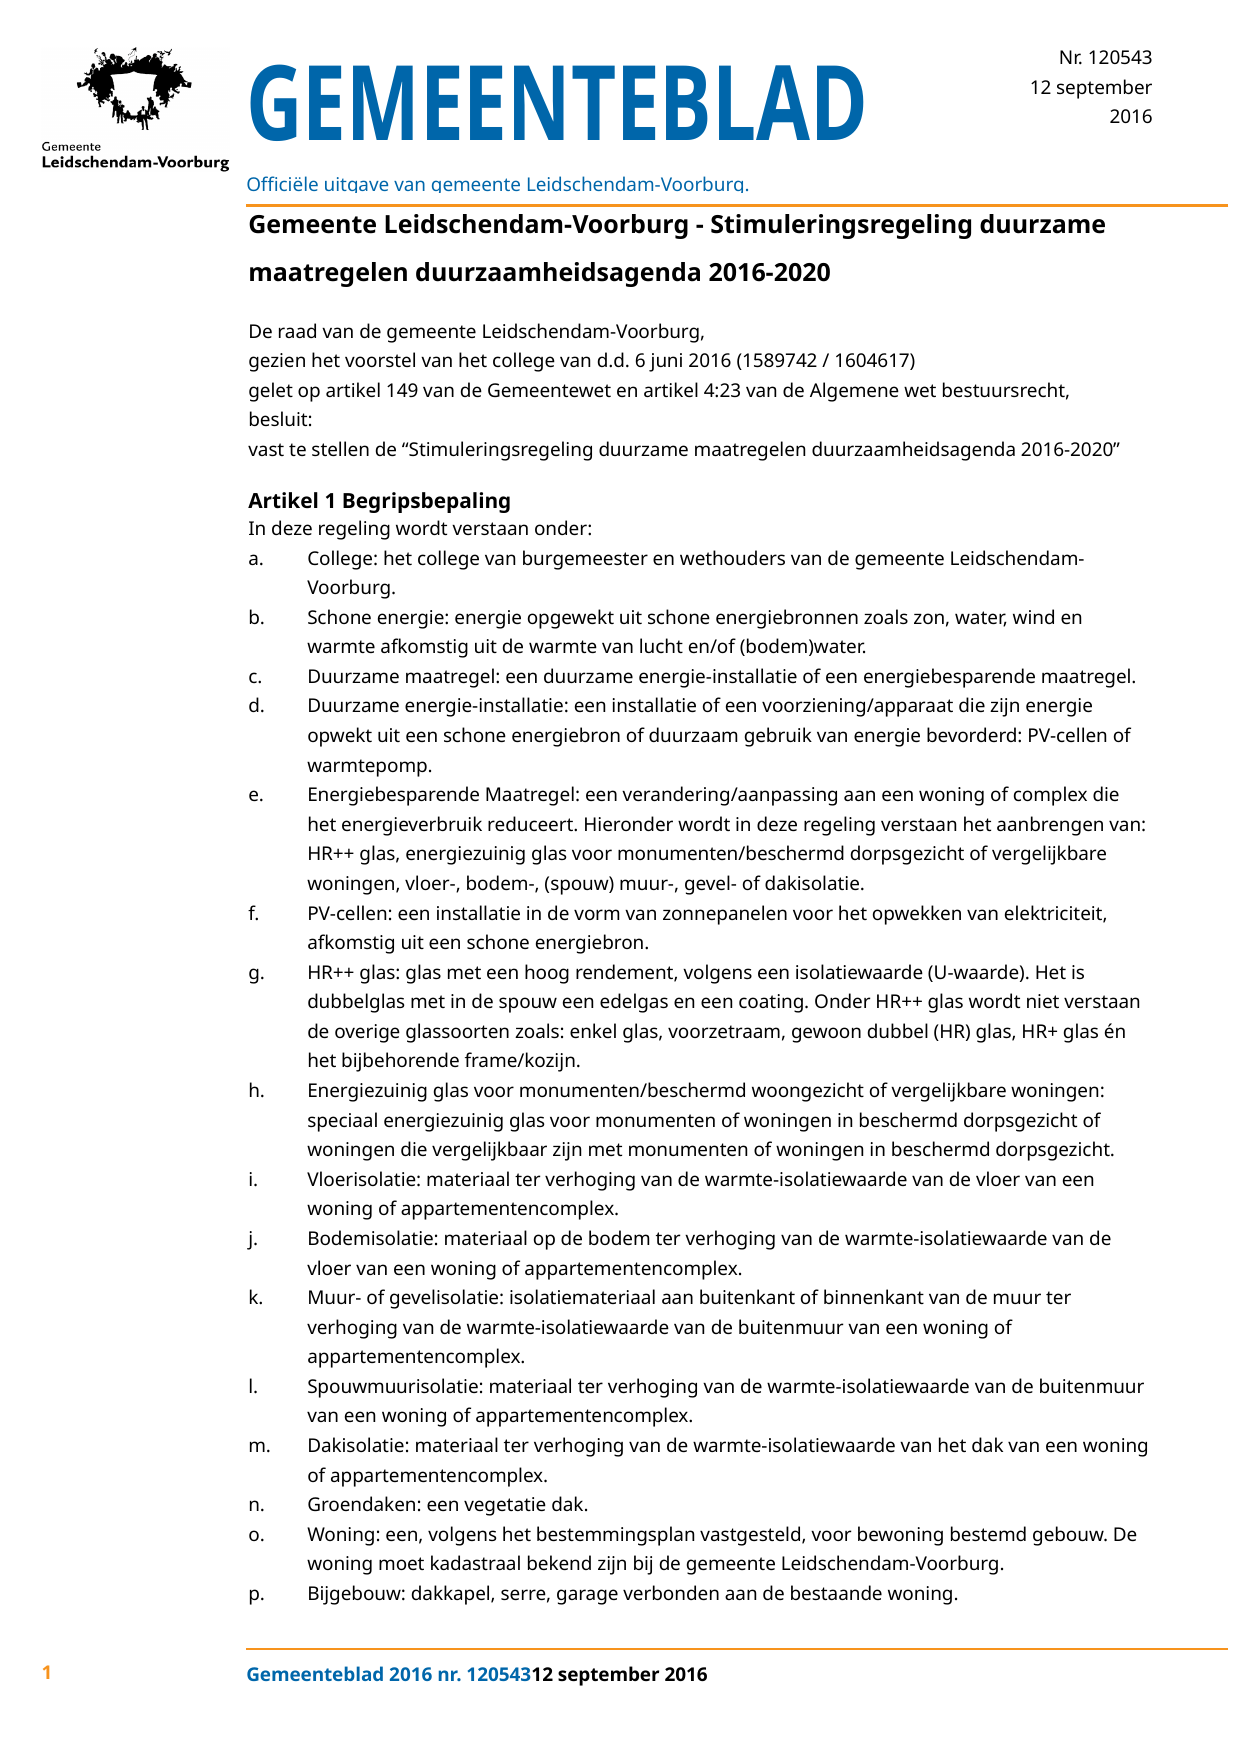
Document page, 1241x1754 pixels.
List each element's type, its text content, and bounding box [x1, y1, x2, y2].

list Dakisolatie: materiaal ter verhoging van de warmte-isolatiewaarde van het dak van een woning of appartementencomplex. [248, 1432, 1152, 1487]
text De raad van de gemeente Leidschendam-Voorburg, [248, 318, 1152, 344]
text Artikel 1 Begripsbepaling [248, 487, 1152, 515]
list HR++ glas: glas met een hoog rendement, volgens een isolatiewaarde (U-waarde). Het is dubbelglas met in de spouw een edelgas en een coating. Onder HR++ glas wordt niet verstaan de overige glassoorten zoals: enkel glas, voorzetraam, gewoon dubbel (HR) glas, HR+ glas én het bijbehorende frame/kozijn. [248, 959, 1152, 1073]
list Vloerisolatie: materiaal ter verhoging van de warmte-isolatiewaarde van de vloer van een woning of appartementencomplex. [248, 1166, 1152, 1221]
list Energiezuinig glas voor monumenten/beschermd woongezicht of vergelijkbare woningen: speciaal energiezuinig glas voor monumenten of woningen in beschermd dorpsgezicht of woningen die vergelijkbaar zijn met monumenten of woningen in beschermd dorpsgezicht. [248, 1077, 1152, 1162]
list Duurzame maatregel: een duurzame energie-installatie of een energiebesparende maatregel. [248, 663, 1152, 689]
text vast te stellen de “Stimuleringsregeling duurzame maatregelen duurzaamheidsagenda 2016-2020” [248, 436, 1152, 462]
text gelet op artikel 149 van de Gemeentewet en artikel 4:23 van de Algemene wet bestuursrecht, [248, 377, 1152, 403]
list PV-cellen: een installatie in de vorm van zonnepanelen voor het opwekken van elektriciteit, afkomstig uit een schone energiebron. [248, 900, 1152, 955]
list Bijgebouw: dakkapel, serre, garage verbonden aan de bestaande woning. [248, 1580, 1152, 1606]
list College: het college van burgemeester en wethouders van de gemeente Leidschendam-Voorburg. [248, 545, 1152, 600]
list Woning: een, volgens het bestemmingsplan vastgesteld, voor bewoning bestemd gebouw. De woning moet kadastraal bekend zijn bij de gemeente Leidschendam-Voorburg. [248, 1521, 1152, 1576]
list Bodemisolatie: materiaal op de bodem ter verhoging van de warmte-isolatiewaarde van de vloer van een woning of appartementencomplex. [248, 1225, 1152, 1280]
list Spouwmuurisolatie: materiaal ter verhoging van de warmte-isolatiewaarde van de buitenmuur van een woning of appartementencomplex. [248, 1373, 1152, 1428]
text Gemeente Leidschendam-Voorburg - Stimuleringsregeling duurzame maatregelen duurzaamheidsagenda 2016-2020 [248, 207, 1152, 288]
list Muur- of gevelisolatie: isolatiemateriaal aan buitenkant of binnenkant van de muur ter verhoging van de warmte-isolatiewaarde van de buitenmuur van een woning of appartementencomplex. [248, 1284, 1152, 1369]
text gezien het voorstel van het college van d.d. 6 juni 2016 (1589742 / 1604617) [248, 347, 1152, 373]
text besluit: [248, 407, 1152, 432]
list Groendaken: een vegetatie dak. [248, 1491, 1152, 1517]
picture [41, 47, 231, 172]
list Schone energie: energie opgewekt uit schone energiebronnen zoals zon, water, wind en warmte afkomstig uit de warmte van lucht en/of (bodem)water. [248, 604, 1152, 659]
list Duurzame energie-installatie: een installatie of een voorziening/apparaat die zijn energie opwekt uit een schone energiebron of duurzaam gebruik van energie bevorderd: PV-cellen of warmtepomp. [248, 693, 1152, 777]
text In deze regeling wordt verstaan onder: [248, 515, 1152, 541]
list Energiebesparende Maatregel: een verandering/aanpassing aan een woning of complex die het energieverbruik reduceert. Hieronder wordt in deze regeling verstaan het aanbrengen van: HR++ glas, energiezuinig glas voor monumenten/beschermd dorpsgezicht of vergelijkbare woningen, vloer-, bodem-, (spouw) muur-, gevel- of dakisolatie. [248, 781, 1152, 896]
